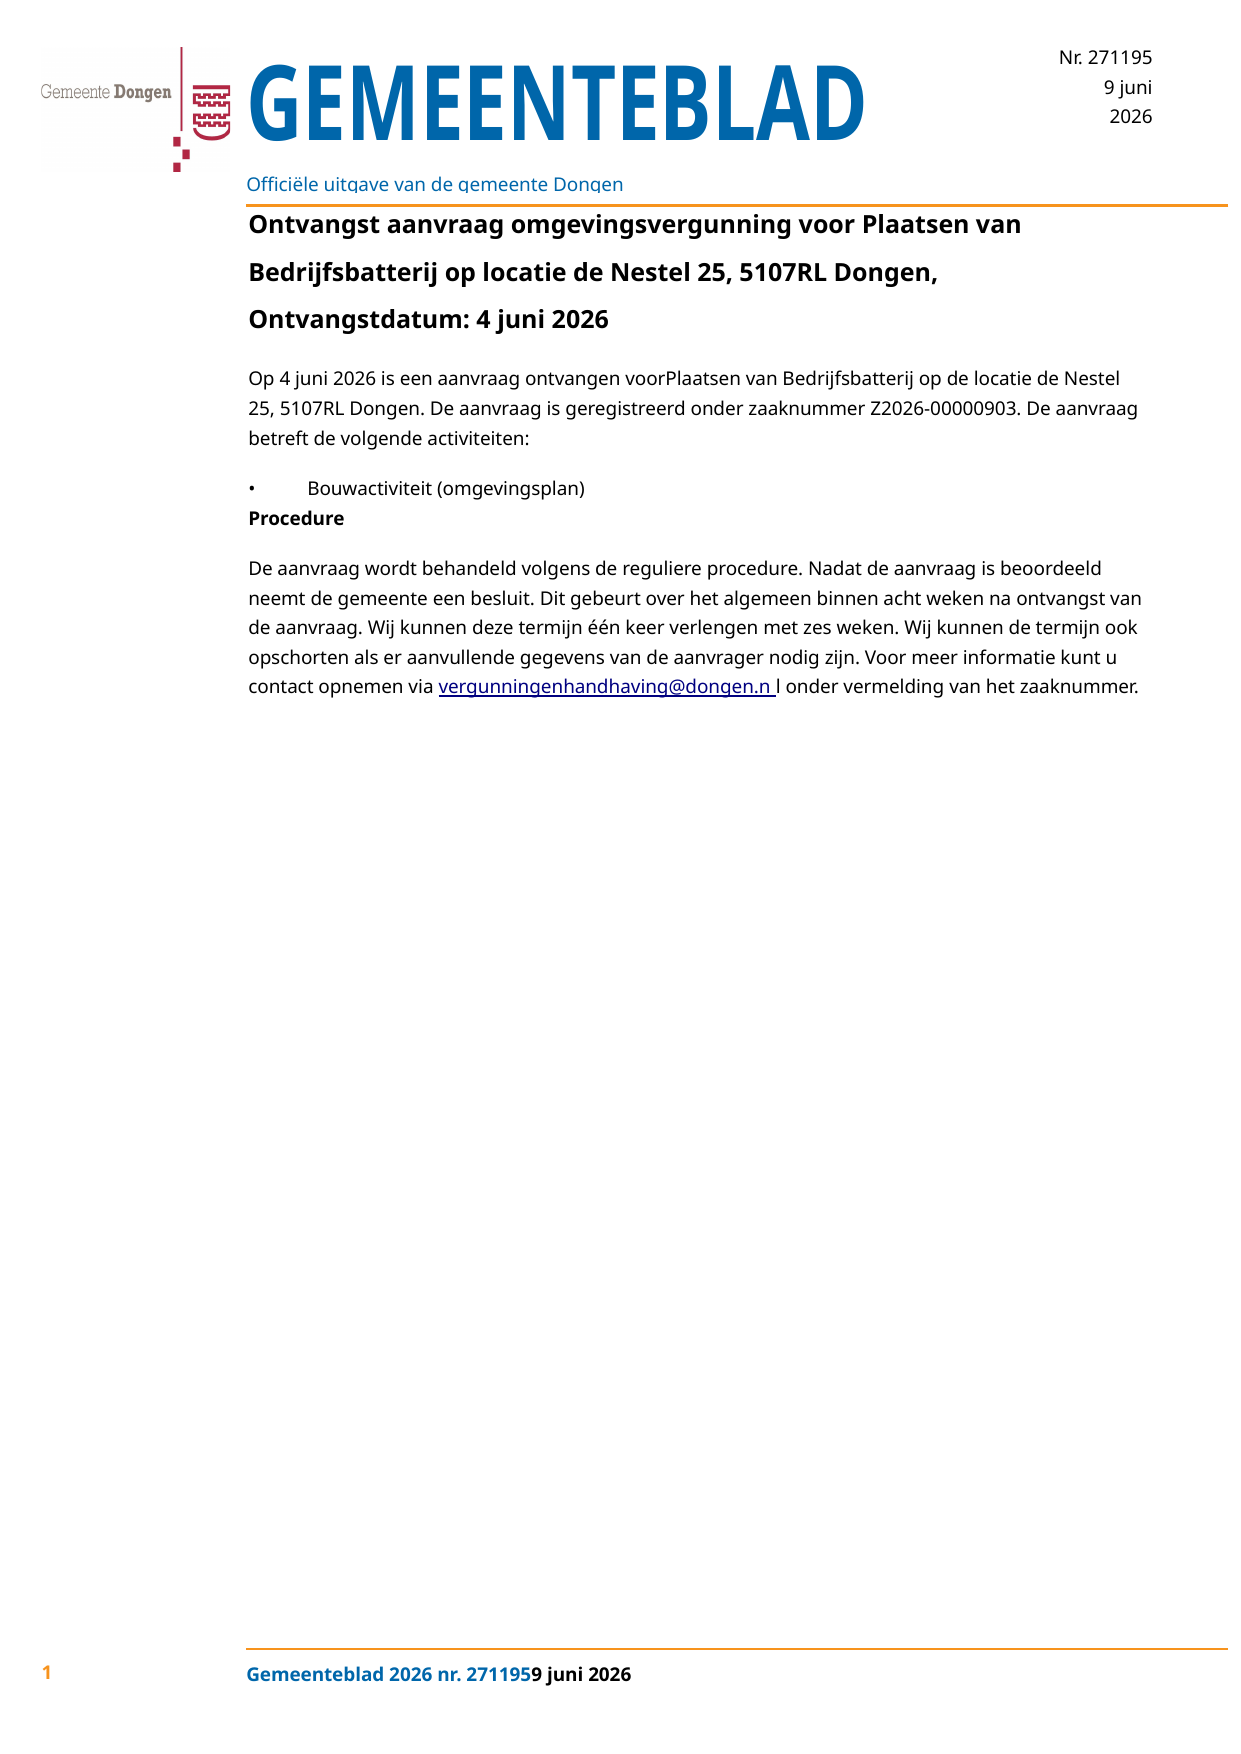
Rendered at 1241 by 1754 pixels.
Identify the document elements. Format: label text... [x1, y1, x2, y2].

picture [41, 47, 231, 172]
list Bouwactiviteit (omgevingsplan) [248, 475, 1152, 501]
text Ontvangst aanvraag omgevingsvergunning voor Plaatsen van Bedrijfsbatterij op locatie de Nestel 25, 5107RL Dongen, Ontvangstdatum: 4 juni 2026 [248, 207, 1152, 336]
text Op 4 juni 2026 is een aanvraag ontvangen voorPlaatsen van Bedrijfsbatterij op de locatie de Nestel 25, 5107RL Dongen. De aanvraag is geregistreerd onder zaaknummer Z2026-00000903. De aanvraag betreft de volgende activiteiten: [248, 366, 1152, 450]
text De aanvraag wordt behandeld volgens de reguliere procedure. Nadat de aanvraag is beoordeeld neemt de gemeente een besluit. Dit gebeurt over het algemeen binnen acht weken na ontvangst van de aanvraag. Wij kunnen deze termijn één keer verlengen met zes weken. Wij kunnen de termijn ook opschorten als er aanvullende gegevens van de aanvrager nodig zijn. Voor meer informatie kunt u contact opnemen via vergunningenhandhaving@dongen.n l onder vermelding van het zaaknummer. [248, 555, 1152, 699]
text Procedure [248, 505, 1152, 530]
